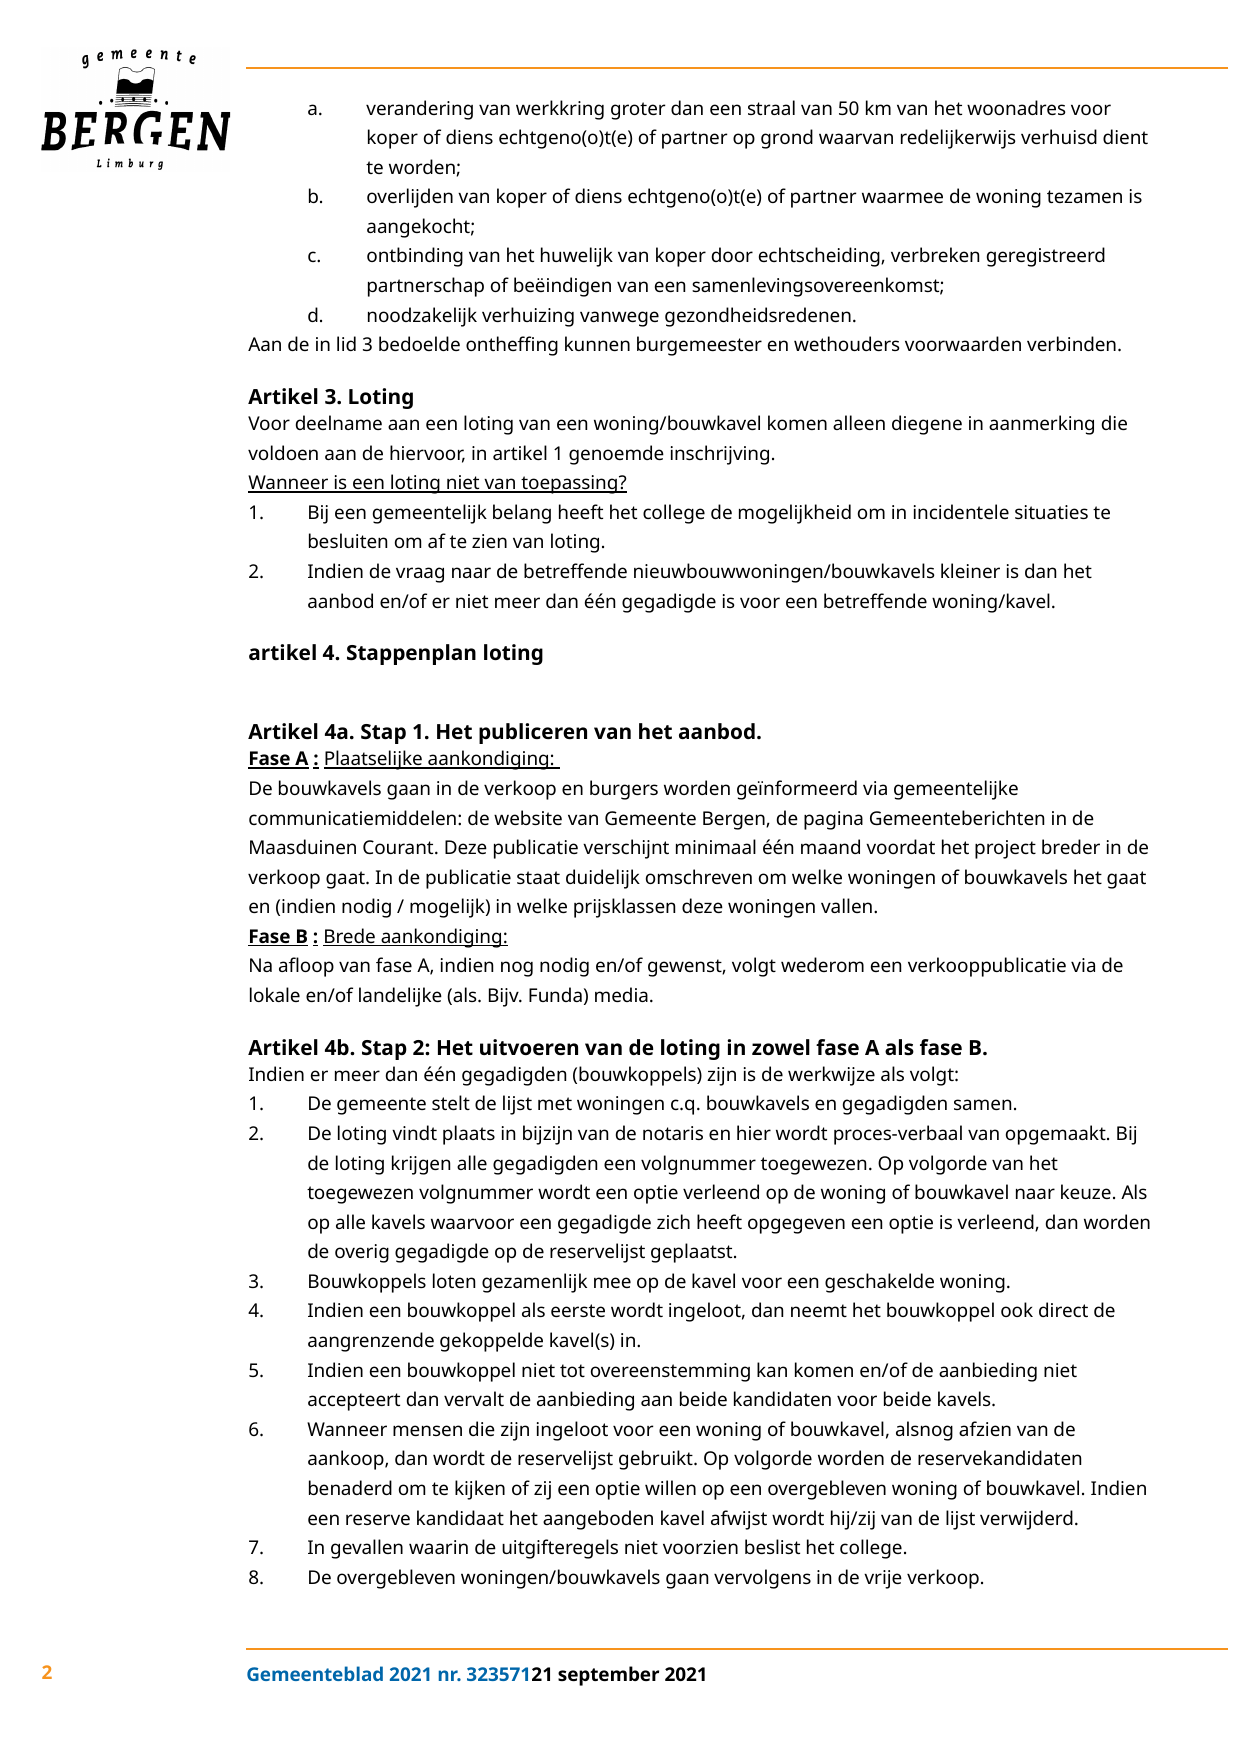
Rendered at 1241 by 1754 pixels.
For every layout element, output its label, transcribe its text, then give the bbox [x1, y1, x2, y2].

list Indien een bouwkoppel als eerste wordt ingeloot, dan neemt het bouwkoppel ook direct de aangrenzende gekoppelde kavel(s) in. [248, 1298, 1152, 1353]
picture [41, 47, 231, 172]
text Wanneer is een loting niet van toepassing? [248, 469, 1152, 495]
text Artikel 4b. Stap 2: Het uitvoeren van de loting in zowel fase A als fase B. [248, 1033, 1152, 1061]
text Fase B : Brede aankondiging: [248, 923, 1152, 949]
text Artikel 4a. Stap 1. Het publiceren van het aanbod. [248, 717, 1152, 746]
list ontbinding van het huwelijk van koper door echtscheiding, verbreken geregistreerd partnerschap of beëindigen van een samenlevingsovereenkomst; [307, 243, 1152, 298]
text De bouwkavels gaan in de verkoop en burgers worden geïnformeerd via gemeentelijke communicatiemiddelen: de website van Gemeente Bergen, de pagina Gemeenteberichten in de Maasduinen Courant. Deze publicatie verschijnt minimaal één maand voordat het project breder in de verkoop gaat. In de publicatie staat duidelijk omschreven om welke woningen of bouwkavels het gaat en (indien nodig / mogelijk) in welke prijsklassen deze woningen vallen. [248, 775, 1152, 919]
list Wanneer mensen die zijn ingeloot voor een woning of bouwkavel, alsnog afzien van de aankoop, dan wordt de reservelijst gebruikt. Op volgorde worden de reservekandidaten benaderd om te kijken of zij een optie willen op een overgebleven woning of bouwkavel. Indien een reserve kandidaat het aangeboden kavel afwijst wordt hij/zij van de lijst verwijderd. [248, 1416, 1152, 1531]
text Artikel 3. Loting [248, 382, 1152, 410]
text artikel 4. Stappenplan loting [248, 638, 1152, 667]
list Indien de vraag naar de betreffende nieuwbouwwoningen/bouwkavels kleiner is dan het aanbod en/of er niet meer dan één gegadigde is voor een betreffende woning/kavel. [248, 558, 1152, 613]
list Bij een gemeentelijk belang heeft het college de mogelijkheid om in incidentele situaties te besluiten om af te zien van loting. [248, 499, 1152, 554]
list overlijden van koper of diens echtgeno(o)t(e) of partner waarmee de woning tezamen is aangekocht; [307, 183, 1152, 239]
list Indien een bouwkoppel niet tot overeenstemming kan komen en/of de aanbieding niet accepteert dan vervalt de aanbieding aan beide kandidaten voor beide kavels. [248, 1357, 1152, 1412]
list verandering van werkkring groter dan een straal van 50 km van het woonadres voor koper of diens echtgeno(o)t(e) of partner op grond waarvan redelijkerwijs verhuisd dient te worden; [307, 95, 1152, 180]
list Bouwkoppels loten gezamenlijk mee op de kavel voor een geschakelde woning. [248, 1268, 1152, 1294]
list De loting vindt plaats in bijzijn van de notaris en hier wordt proces-verbaal van opgemaakt. Bij de loting krijgen alle gegadigden een volgnummer toegewezen. Op volgorde van het toegewezen volgnummer wordt een optie verleend op de woning of bouwkavel naar keuze. Als op alle kavels waarvoor een gegadigde zich heeft opgegeven een optie is verleend, dan worden de overig gegadigde op de reservelijst geplaatst. [248, 1120, 1152, 1264]
list In gevallen waarin de uitgifteregels niet voorzien beslist het college. [248, 1534, 1152, 1560]
text Na afloop van fase A, indien nog nodig en/of gewenst, volgt wederom een verkooppublicatie via de lokale en/of landelijke (als. Bijv. Funda) media. [248, 953, 1152, 1008]
text Indien er meer dan één gegadigden (bouwkoppels) zijn is de werkwijze als volgt: [248, 1061, 1152, 1087]
list noodzakelijk verhuizing vanwege gezondheidsredenen. [307, 302, 1152, 328]
text Aan de in lid 3 bedoelde ontheffing kunnen burgemeester en wethouders voorwaarden verbinden. [248, 331, 1152, 357]
text Fase A : Plaatselijke aankondiging: [248, 746, 1152, 771]
list De gemeente stelt de lijst met woningen c.q. bouwkavels en gegadigden samen. [248, 1091, 1152, 1116]
text Voor deelname aan een loting van een woning/bouwkavel komen alleen diegene in aanmerking die voldoen aan de hiervoor, in artikel 1 genoemde inschrijving. [248, 410, 1152, 466]
list De overgebleven woningen/bouwkavels gaan vervolgens in de vrije verkoop. [248, 1564, 1152, 1590]
